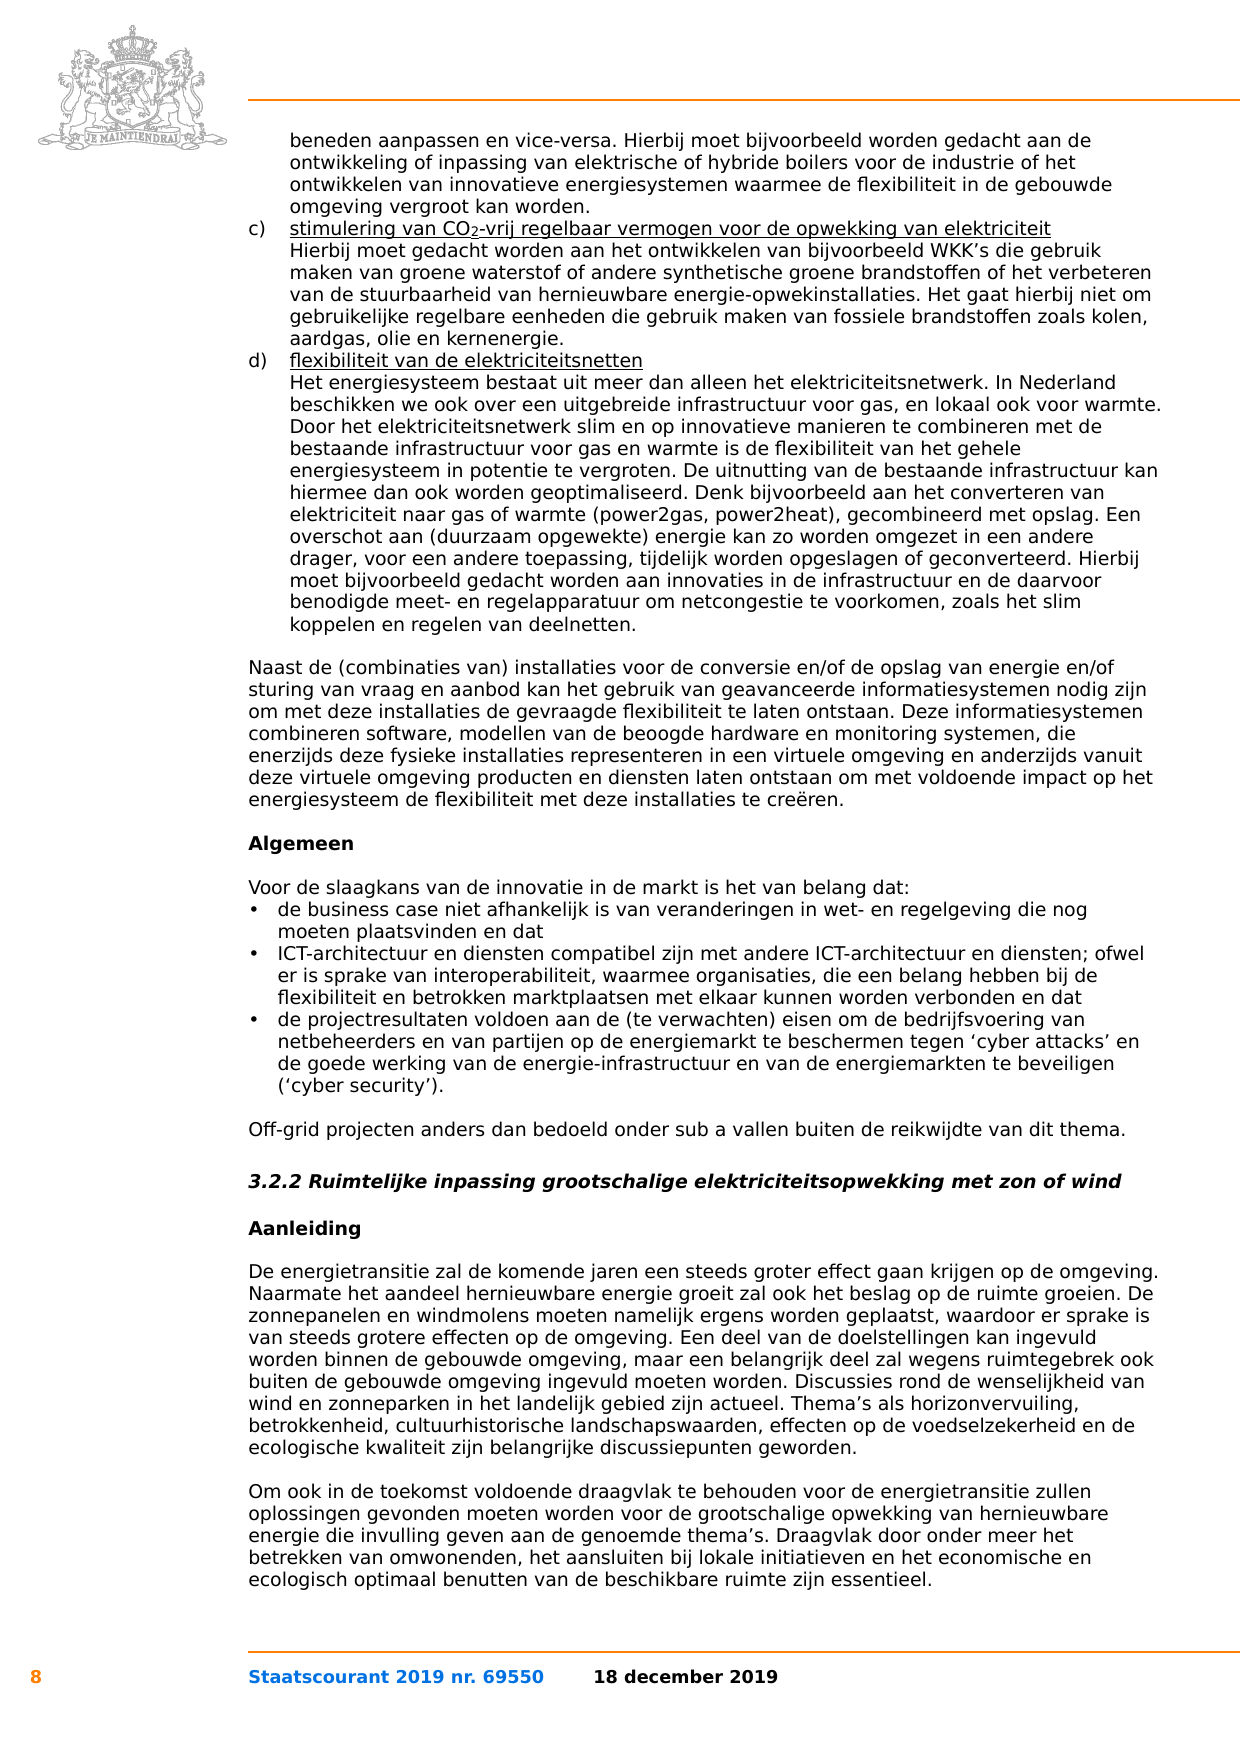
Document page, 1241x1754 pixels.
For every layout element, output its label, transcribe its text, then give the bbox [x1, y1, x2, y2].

text Het energiesysteem bestaat uit meer dan alleen het elektriciteitsnetwerk. In Nederland beschikken we ook over een uitgebreide infrastructuur voor gas, en lokaal ook voor warmte. Door het elektriciteitsnetwerk slim en op innovatieve manieren te combineren met de bestaande infrastructuur voor gas en warmte is de flexibiliteit van het gehele energiesysteem in potentie te vergroten. De uitnutting van de bestaande infrastructuur kan hiermee dan ook worden geoptimaliseerd. Denk bijvoorbeeld aan het converteren van elektriciteit naar gas of warmte (power2gas, power2heat), gecombineerd met opslag. Een overschot aan (duurzaam opgewekte) energie kan zo worden omgezet in een andere drager, voor een andere toepassing, tijdelijk worden opgeslagen of geconverteerd. Hierbij moet bijvoorbeeld gedacht worden aan innovaties in de infrastructuur en de daarvoor benodigde meet- en regelapparatuur om netcongestie te voorkomen, zoals het slim koppelen en regelen van deelnetten. [289, 372, 1163, 635]
subtitle Algemeen [248, 833, 1163, 855]
text • ICT-architectuur en diensten compatibel zijn met andere ICT-architectuur en diensten; ofwel er is sprake van interoperabiliteit, waarmee organisaties, die een belang hebben bij de flexibiliteit en betrokken marktplaatsen met elkaar kunnen worden verbonden en dat [248, 943, 1163, 1009]
text Om ook in de toekomst voldoende draagvlak te behouden voor de energietransitie zullen oplossingen gevonden moeten worden voor de grootschalige opwekking van hernieuwbare energie die invulling geven aan de genoemde thema’s. Draagvlak door onder meer het betrekken van omwonenden, het aansluiten bij lokale initiatieven en het economische en ecologisch optimaal benutten van de beschikbare ruimte zijn essentieel. [248, 1481, 1163, 1591]
subtitle 3.2.2 Ruimtelijke inpassing grootschalige elektriciteitsopwekking met zon of wind [248, 1171, 1163, 1192]
text Hierbij moet gedacht worden aan het ontwikkelen van bijvoorbeeld WKK’s die gebruik maken van groene waterstof of andere synthetische groene brandstoffen of het verbeteren van de stuurbaarheid van hernieuwbare energie-opwekinstallaties. Het gaat hierbij niet om gebruikelijke regelbare eenheden die gebruik maken van fossiele brandstoffen zoals kolen, aardgas, olie en kernenergie. [289, 240, 1163, 350]
text • de projectresultaten voldoen aan de (te verwachten) eisen om de bedrijfsvoering van netbeheerders en van partijen op de energiemarkt te beschermen tegen ‘cyber attacks’ en de goede werking van de energie-infrastructuur en van de energiemarkten te beveiligen (‘cyber security’). [248, 1009, 1163, 1097]
text Voor de slaagkans van de innovatie in de markt is het van belang dat: [248, 877, 1163, 899]
text c) stimulering van CO2-vrij regelbaar vermogen voor de opwekking van elektriciteit [248, 218, 1163, 240]
text Off-grid projecten anders dan bedoeld onder sub a vallen buiten de reikwijdte van dit thema. [248, 1118, 1163, 1141]
text Naast de (combinaties van) installaties voor de conversie en/of de opslag van energie en/of sturing van vraag en aanbod kan het gebruik van geavanceerde informatiesystemen nodig zijn om met deze installaties de gevraagde flexibiliteit te laten ontstaan. Deze informatiesystemen combineren software, modellen van de beoogde hardware en monitoring systemen, die enerzijds deze fysieke installaties representeren in een virtuele omgeving en anderzijds vanuit deze virtuele omgeving producten en diensten laten ontstaan om met voldoende impact op het energiesysteem de flexibiliteit met deze installaties te creëren. [248, 657, 1163, 811]
subtitle Aanleiding [248, 1217, 1163, 1239]
text De energietransitie zal de komende jaren een steeds groter effect gaan krijgen op de omgeving. Naarmate het aandeel hernieuwbare energie groeit zal ook het beslag op de ruimte groeien. De zonnepanelen en windmolens moeten namelijk ergens worden geplaatst, waardoor er sprake is van steeds grotere effecten op de omgeving. Een deel van de doelstellingen kan ingevuld worden binnen de gebouwde omgeving, maar een belangrijk deel zal wegens ruimtegebrek ook buiten de gebouwde omgeving ingevuld moeten worden. Discussies rond de wenselijkheid van wind en zonneparken in het landelijk gebied zijn actueel. Thema’s als horizonvervuiling, betrokkenheid, cultuurhistorische landschapswaarden, effecten op de voedselzekerheid en de ecologische kwaliteit zijn belangrijke discussiepunten geworden. [248, 1261, 1163, 1459]
text • de business case niet afhankelijk is van veranderingen in wet- en regelgeving die nog moeten plaatsvinden en dat [248, 899, 1163, 943]
text beneden aanpassen en vice-versa. Hierbij moet bijvoorbeeld worden gedacht aan de ontwikkeling of inpassing van elektrische of hybride boilers voor de industrie of het ontwikkelen van innovatieve energiesystemen waarmee de flexibiliteit in de gebouwde omgeving vergroot kan worden. [289, 130, 1163, 218]
text d) flexibiliteit van de elektriciteitsnetten [248, 350, 1163, 372]
picture [38, 25, 227, 150]
